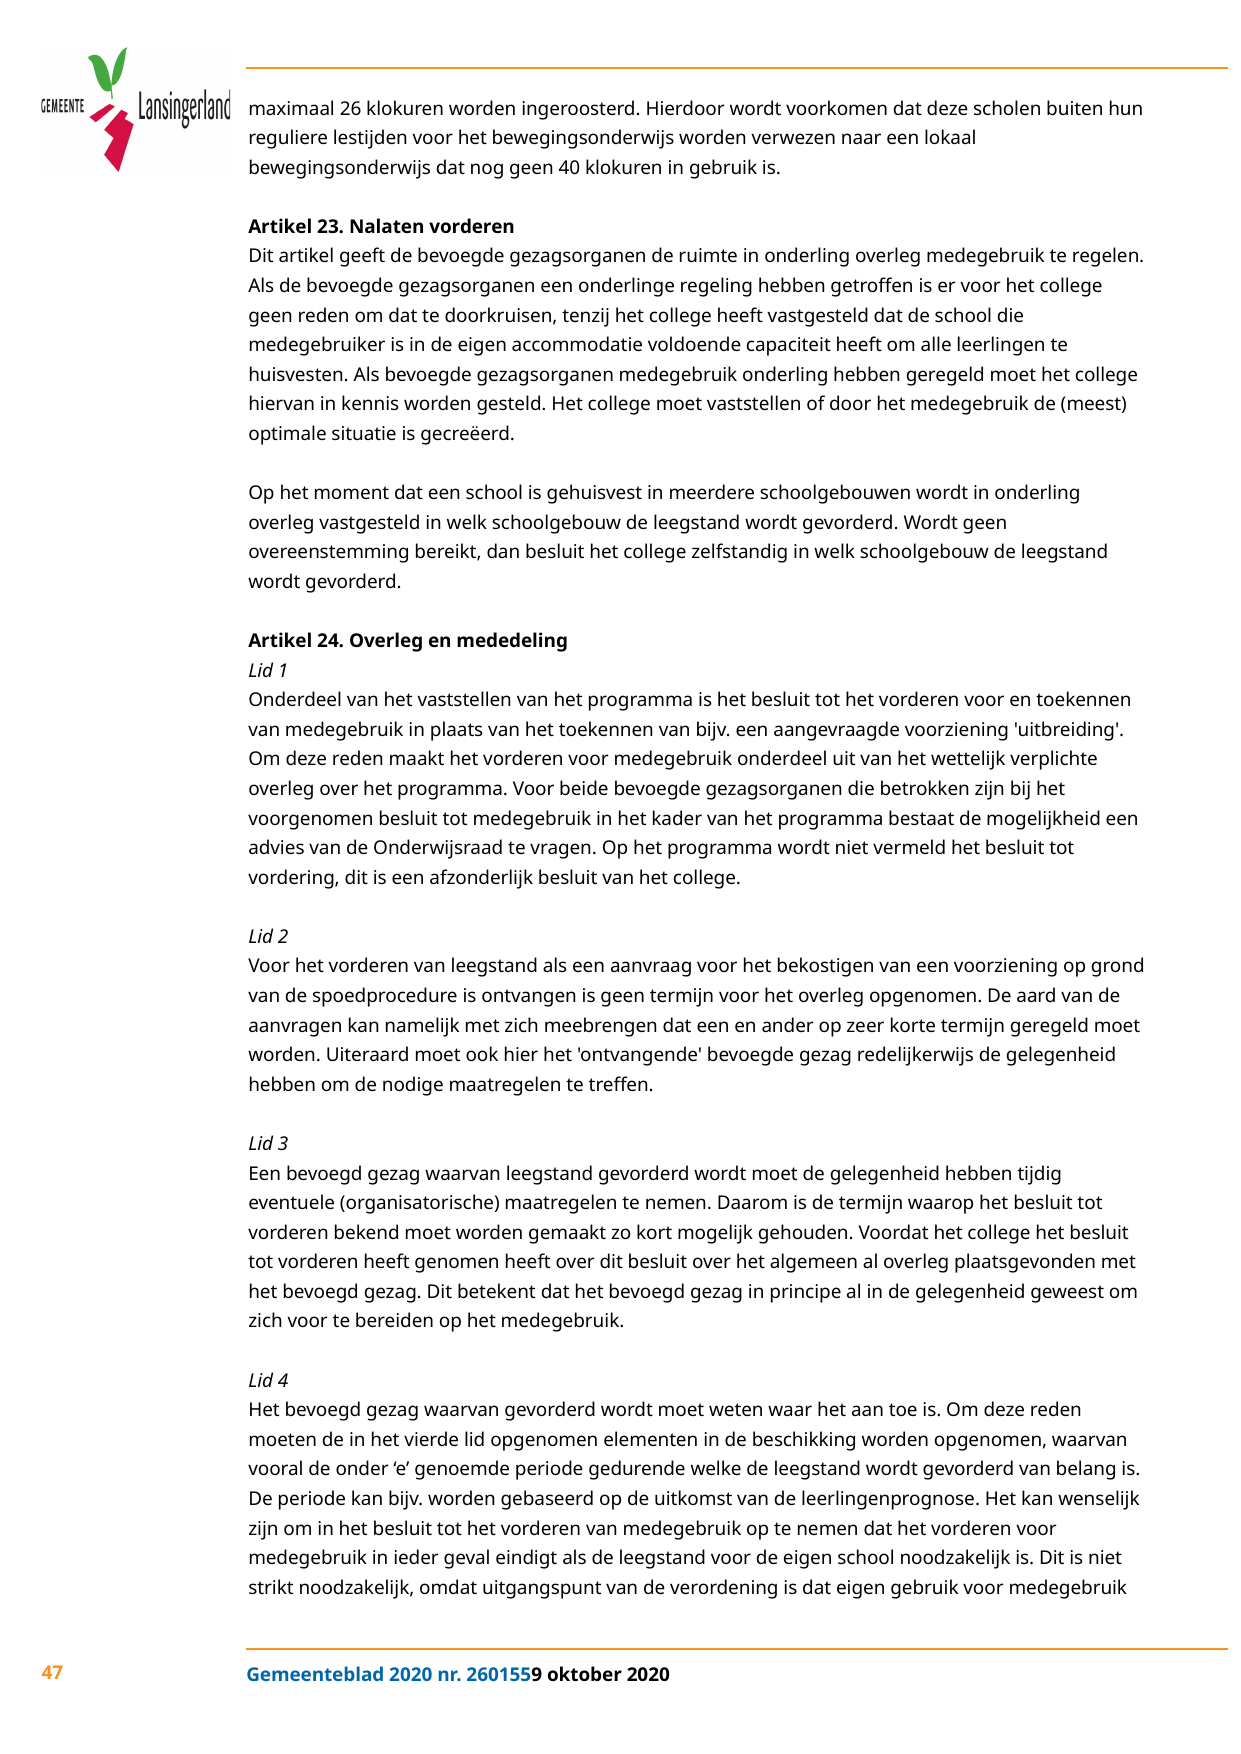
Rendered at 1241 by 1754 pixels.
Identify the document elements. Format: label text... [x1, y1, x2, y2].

picture [41, 47, 231, 172]
text Artikel 23. Nalaten vorderen [248, 213, 1152, 239]
text maximaal 26 klokuren worden ingeroosterd. Hierdoor wordt voorkomen dat deze scholen buiten hun reguliere lestijden voor het bewegingsonderwijs worden verwezen naar een lokaal bewegingsonderwijs dat nog geen 40 klokuren in gebruik is. [248, 95, 1152, 180]
text Lid 3 [248, 1130, 1152, 1156]
text Onderdeel van het vaststellen van het programma is het besluit tot het vorderen voor en toekennen van medegebruik in plaats van het toekennen van bijv. een aangevraagde voorziening 'uitbreiding'. Om deze reden maakt het vorderen voor medegebruik onderdeel uit van het wettelijk verplichte overleg over het programma. Voor beide bevoegde gezagsorganen die betrokken zijn bij het voorgenomen besluit tot medegebruik in het kader van het programma bestaat de mogelijkheid een advies van de Onderwijsraad te vragen. Op het programma wordt niet vermeld het besluit tot vordering, dit is een afzonderlijk besluit van het college. [248, 686, 1152, 890]
text Het bevoegd gezag waarvan gevorderd wordt moet weten waar het aan toe is. Om deze reden moeten de in het vierde lid opgenomen elementen in de beschikking worden opgenomen, waarvan vooral de onder ‘e’ genoemde periode gedurende welke de leegstand wordt gevorderd van belang is. De periode kan bijv. worden gebaseerd op de uitkomst van de leerlingenprognose. Het kan wenselijk zijn om in het besluit tot het vorderen van medegebruik op te nemen dat het vorderen voor medegebruik in ieder geval eindigt als de leegstand voor de eigen school noodzakelijk is. Dit is niet strikt noodzakelijk, omdat uitgangspunt van de verordening is dat eigen gebruik voor medegebruik [248, 1396, 1152, 1600]
text Dit artikel geeft de bevoegde gezagsorganen de ruimte in onderling overleg medegebruik te regelen. Als de bevoegde gezagsorganen een onderlinge regeling hebben getroffen is er voor het college geen reden om dat te doorkruisen, tenzij het college heeft vastgesteld dat de school die medegebruiker is in de eigen accommodatie voldoende capaciteit heeft om alle leerlingen te huisvesten. Als bevoegde gezagsorganen medegebruik onderling hebben geregeld moet het college hiervan in kennis worden gesteld. Het college moet vaststellen of door het medegebruik de (meest) optimale situatie is gecreëerd. [248, 243, 1152, 446]
text Lid 1 [248, 657, 1152, 683]
text Lid 4 [248, 1367, 1152, 1393]
text Voor het vorderen van leegstand als een aanvraag voor het bekostigen van een voorziening op grond van de spoedprocedure is ontvangen is geen termijn voor het overleg opgenomen. De aard van de aanvragen kan namelijk met zich meebrengen dat een en ander op zeer korte termijn geregeld moet worden. Uiteraard moet ook hier het 'ontvangende' bevoegde gezag redelijkerwijs de gelegenheid hebben om de nodige maatregelen te treffen. [248, 953, 1152, 1097]
text Een bevoegd gezag waarvan leegstand gevorderd wordt moet de gelegenheid hebben tijdig eventuele (organisatorische) maatregelen te nemen. Daarom is de termijn waarop het besluit tot vorderen bekend moet worden gemaakt zo kort mogelijk gehouden. Voordat het college het besluit tot vorderen heeft genomen heeft over dit besluit over het algemeen al overleg plaatsgevonden met het bevoegd gezag. Dit betekent dat het bevoegd gezag in principe al in de gelegenheid geweest om zich voor te bereiden op het medegebruik. [248, 1160, 1152, 1333]
text Artikel 24. Overleg en mededeling [248, 627, 1152, 653]
text Op het moment dat een school is gehuisvest in meerdere schoolgebouwen wordt in onderling overleg vastgesteld in welk schoolgebouw de leegstand wordt gevorderd. Wordt geen overeenstemming bereikt, dan besluit het college zelfstandig in welk schoolgebouw de leegstand wordt gevorderd. [248, 479, 1152, 594]
text Lid 2 [248, 923, 1152, 949]
